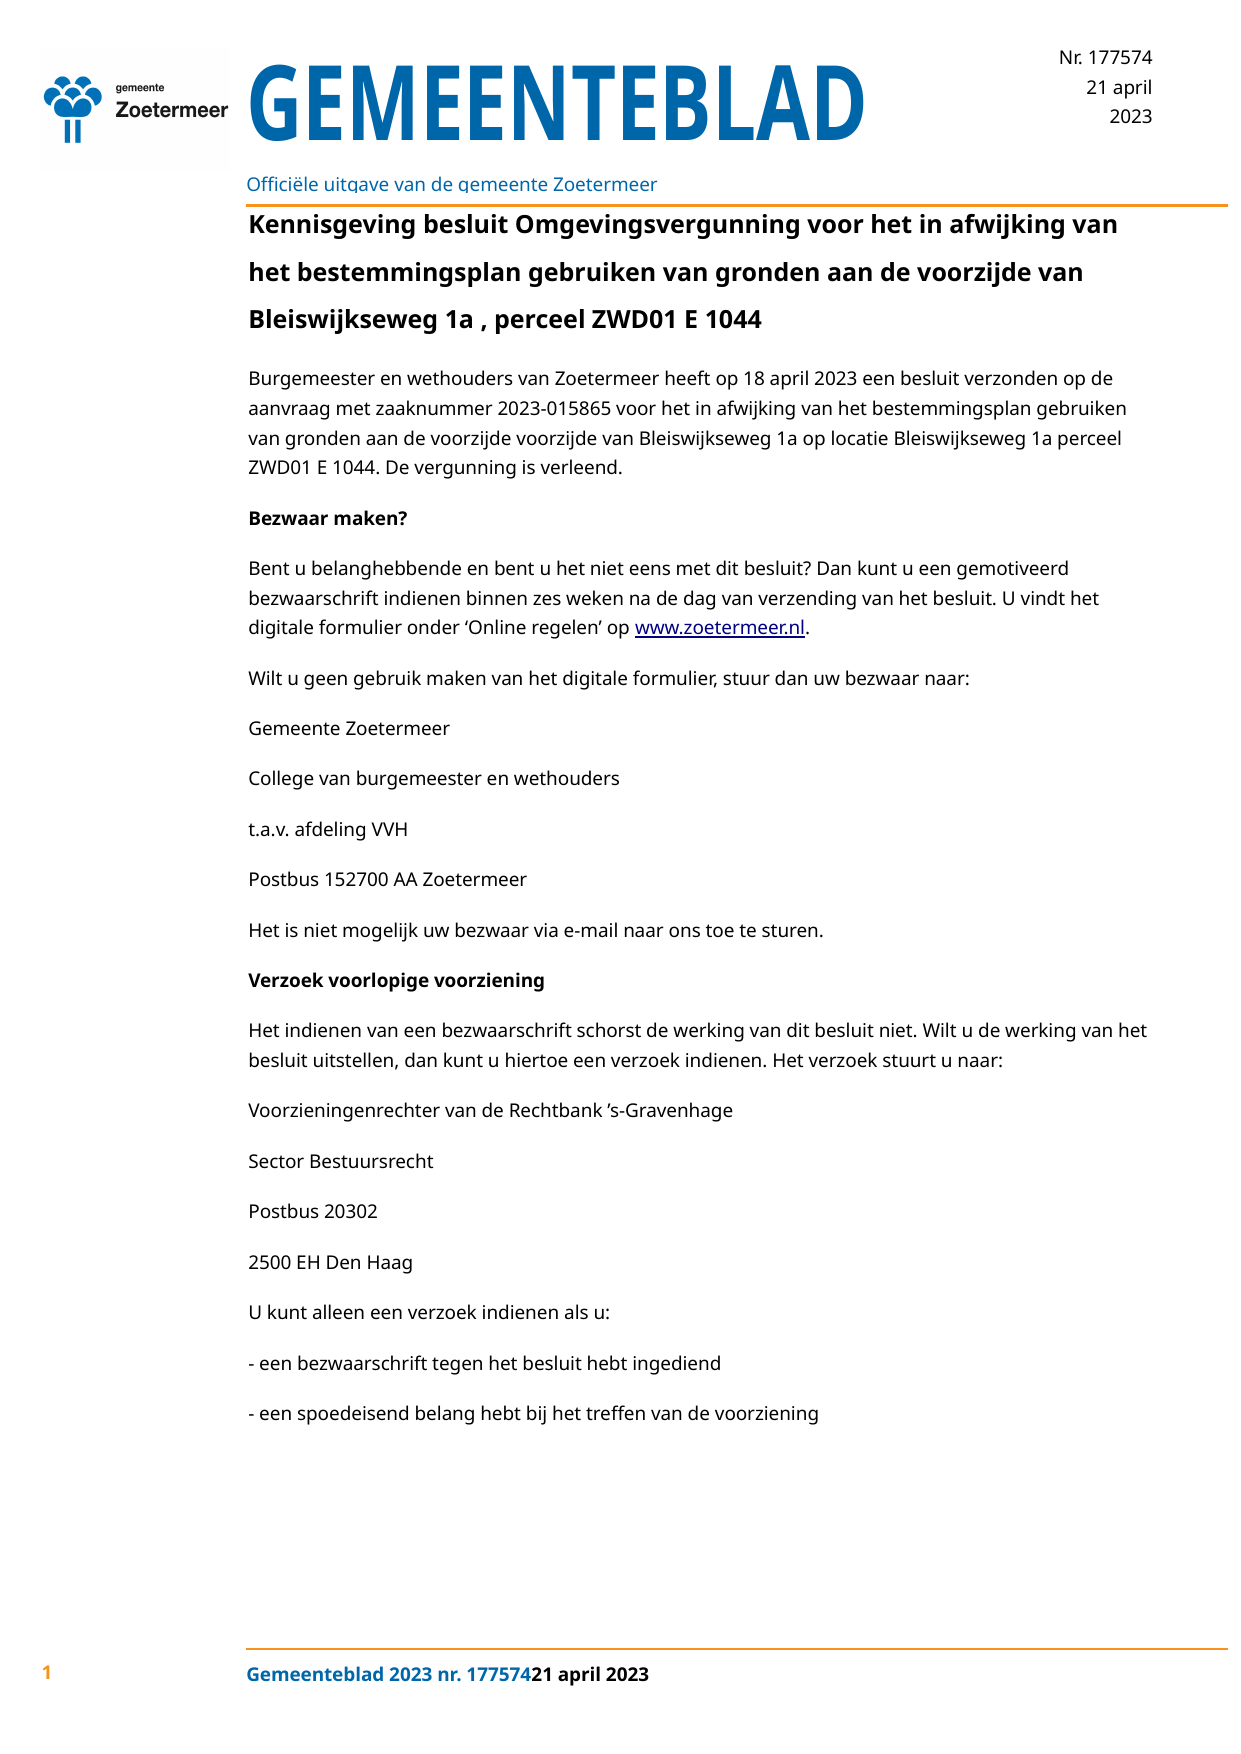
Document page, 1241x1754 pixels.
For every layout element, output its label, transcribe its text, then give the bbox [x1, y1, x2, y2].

picture [41, 47, 231, 172]
text - een bezwaarschrift tegen het besluit hebt ingediend [248, 1350, 1152, 1375]
text Kennisgeving besluit Omgevingsvergunning voor het in afwijking van het bestemmingsplan gebruiken van gronden aan de voorzijde van Bleiswijkseweg 1a , perceel ZWD01 E 1044 [248, 207, 1152, 336]
text College van burgemeester en wethouders [248, 766, 1152, 791]
text Burgemeester en wethouders van Zoetermeer heeft op 18 april 2023 een besluit verzonden op de aanvraag met zaaknummer 2023-015865 voor het in afwijking van het bestemmingsplan gebruiken van gronden aan de voorzijde voorzijde van Bleiswijkseweg 1a op locatie Bleiswijkseweg 1a perceel ZWD01 E 1044. De vergunning is verleend. [248, 366, 1152, 480]
text Het indienen van een bezwaarschrift schorst de werking van dit besluit niet. Wilt u de werking van het besluit uitstellen, dan kunt u hiertoe een verzoek indienen. Het verzoek stuurt u naar: [248, 1018, 1152, 1073]
text Postbus 20302 [248, 1198, 1152, 1224]
text Verzoek voorlopige voorziening [248, 967, 1152, 993]
text Wilt u geen gebruik maken van het digitale formulier, stuur dan uw bezwaar naar: [248, 665, 1152, 690]
text Postbus 152700 AA Zoetermeer [248, 866, 1152, 892]
text Sector Bestuursrecht [248, 1148, 1152, 1174]
text Bezwaar maken? [248, 505, 1152, 530]
text - een spoedeisend belang hebt bij het treffen van de voorziening [248, 1400, 1152, 1426]
text 2500 EH Den Haag [248, 1249, 1152, 1274]
text t.a.v. afdeling VVH [248, 816, 1152, 842]
text Gemeente Zoetermeer [248, 715, 1152, 741]
text Bent u belanghebbende en bent u het niet eens met dit besluit? Dan kunt u een gemotiveerd bezwaarschrift indienen binnen zes weken na de dag van verzending van het besluit. U vindt het digitale formulier onder ‘Online regelen’ op www.zoetermeer.nl. [248, 555, 1152, 640]
text Voorzieningenrechter van de Rechtbank ’s-Gravenhage [248, 1098, 1152, 1123]
text U kunt alleen een verzoek indienen als u: [248, 1299, 1152, 1325]
text Het is niet mogelijk uw bezwaar via e-mail naar ons toe te sturen. [248, 917, 1152, 942]
